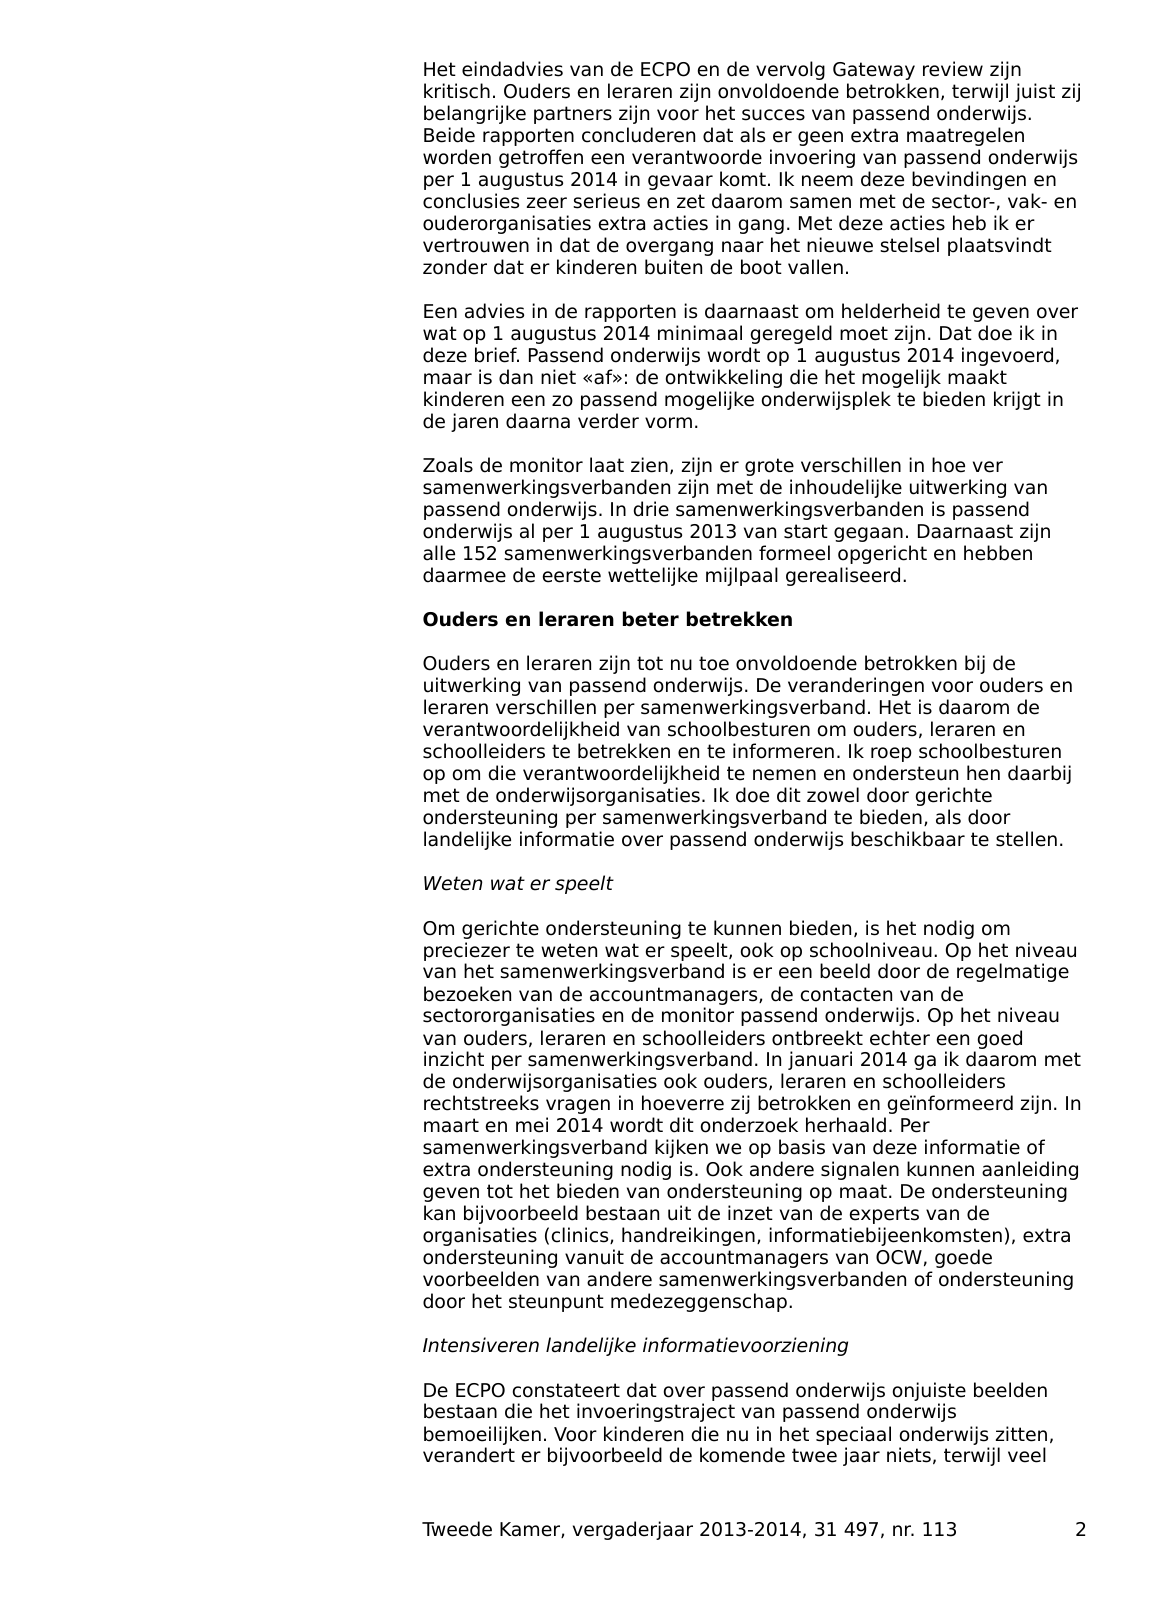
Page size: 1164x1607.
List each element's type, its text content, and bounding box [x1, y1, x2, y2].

subtitle Weten wat er speelt [422, 873, 1087, 895]
text Ouders en leraren zijn tot nu toe onvoldoende betrokken bij de uitwerking van passend onderwijs. De veranderingen voor ouders en leraren verschillen per samenwerkingsverband. Het is daarom de verantwoordelijkheid van schoolbesturen om ouders, leraren en schoolleiders te betrekken en te informeren. Ik roep schoolbesturen op om die verantwoordelijkheid te nemen en ondersteun hen daarbij met de onderwijsorganisaties. Ik doe dit zowel door gerichte ondersteuning per samenwerkingsverband te bieden, als door landelijke informatie over passend onderwijs beschikbaar te stellen. [422, 653, 1087, 851]
subtitle Intensiveren landelijke informatievoorziening [422, 1335, 1087, 1357]
text Het eindadvies van de ECPO en de vervolg Gateway review zijn kritisch. Ouders en leraren zijn onvoldoende betrokken, terwijl juist zij belangrijke partners zijn voor het succes van passend onderwijs. Beide rapporten concluderen dat als er geen extra maatregelen worden getroffen een verantwoorde invoering van passend onderwijs per 1 augustus 2014 in gevaar komt. Ik neem deze bevindingen en conclusies zeer serieus en zet daarom samen met de sector-, vak- en ouderorganisaties extra acties in gang. Met deze acties heb ik er vertrouwen in dat de overgang naar het nieuwe stelsel plaatsvindt zonder dat er kinderen buiten de boot vallen. [422, 59, 1087, 279]
text Zoals de monitor laat zien, zijn er grote verschillen in hoe ver samenwerkingsverbanden zijn met de inhoudelijke uitwerking van passend onderwijs. In drie samenwerkingsverbanden is passend onderwijs al per 1 augustus 2013 van start gegaan. Daarnaast zijn alle 152 samenwerkingsverbanden formeel opgericht en hebben daarmee de eerste wettelijke mijlpaal gerealiseerd. [422, 455, 1087, 587]
subtitle Ouders en leraren beter betrekken [422, 609, 1087, 631]
text Een advies in de rapporten is daarnaast om helderheid te geven over wat op 1 augustus 2014 minimaal geregeld moet zijn. Dat doe ik in deze brief. Passend onderwijs wordt op 1 augustus 2014 ingevoerd, maar is dan niet «af»: de ontwikkeling die het mogelijk maakt kinderen een zo passend mogelijke onderwijsplek te bieden krijgt in de jaren daarna verder vorm. [422, 301, 1087, 433]
text De ECPO constateert dat over passend onderwijs onjuiste beelden bestaan die het invoeringstraject van passend onderwijs bemoeilijken. Voor kinderen die nu in het speciaal onderwijs zitten, verandert er bijvoorbeeld de komende twee jaar niets, terwijl veel [422, 1379, 1087, 1467]
text Om gerichte ondersteuning te kunnen bieden, is het nodig om preciezer te weten wat er speelt, ook op schoolniveau. Op het niveau van het samenwerkingsverband is er een beeld door de regelmatige bezoeken van de accountmanagers, de contacten van de sectororganisaties en de monitor passend onderwijs. Op het niveau van ouders, leraren en schoolleiders ontbreekt echter een goed inzicht per samenwerkingsverband. In januari 2014 ga ik daarom met de onderwijsorganisaties ook ouders, leraren en schoolleiders rechtstreeks vragen in hoeverre zij betrokken en geïnformeerd zijn. In maart en mei 2014 wordt dit onderzoek herhaald. Per samenwerkingsverband kijken we op basis van deze informatie of extra ondersteuning nodig is. Ook andere signalen kunnen aanleiding geven tot het bieden van ondersteuning op maat. De ondersteuning kan bijvoorbeeld bestaan uit de inzet van de experts van de organisaties (clinics, handreikingen, informatiebijeenkomsten), extra ondersteuning vanuit de accountmanagers van OCW, goede voorbeelden van andere samenwerkingsverbanden of ondersteuning door het steunpunt medezeggenschap. [422, 917, 1087, 1313]
